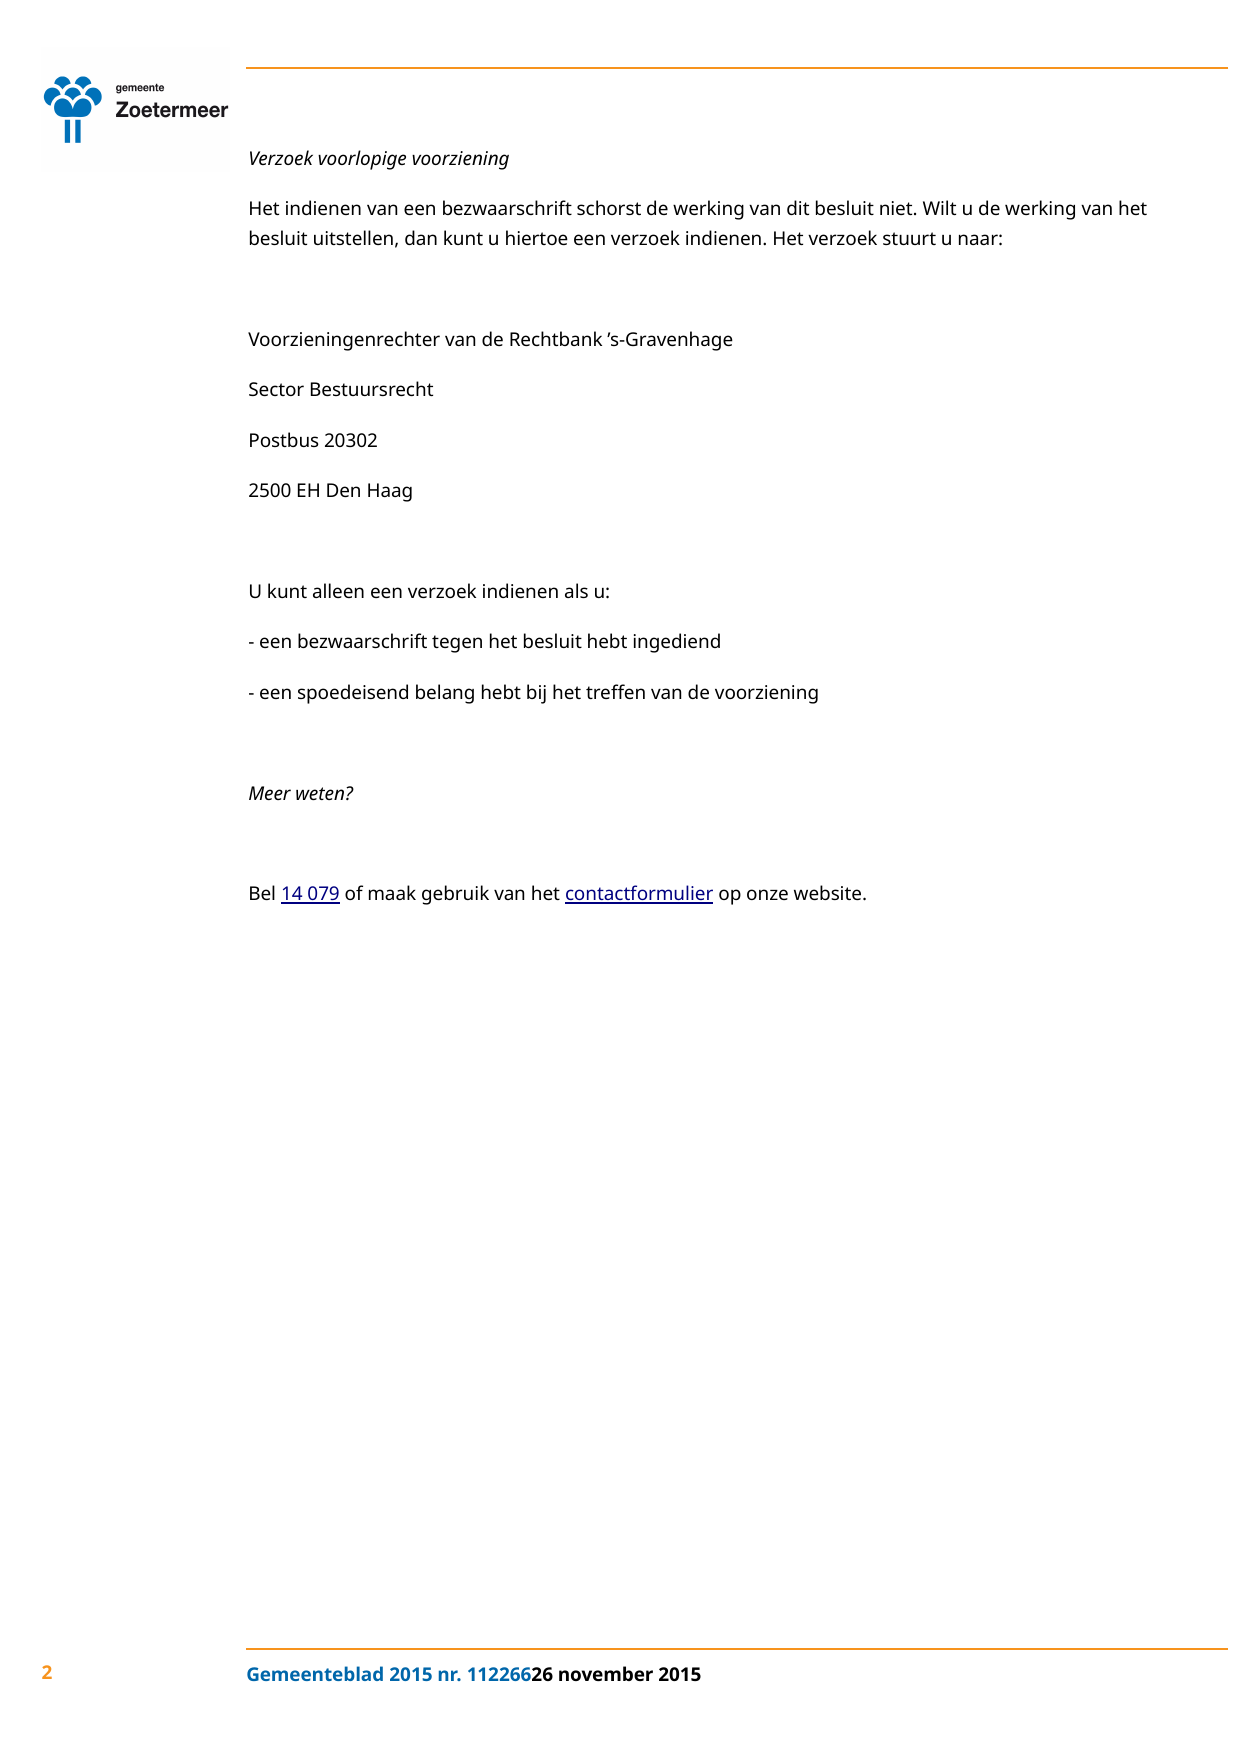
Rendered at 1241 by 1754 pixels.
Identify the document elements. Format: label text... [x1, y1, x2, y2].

text 2500 EH Den Haag [248, 477, 1152, 503]
text U kunt alleen een verzoek indienen als u: [248, 578, 1152, 604]
text Sector Bestuursrecht [248, 376, 1152, 402]
text - een spoedeisend belang hebt bij het treffen van de voorziening [248, 679, 1152, 705]
text Bel 14 079 of maak gebruik van het contactformulier op onze website. [248, 881, 1152, 906]
text Verzoek voorlopige voorziening [248, 145, 1152, 171]
picture [41, 47, 231, 172]
text Postbus 20302 [248, 427, 1152, 453]
text - een bezwaarschrift tegen het besluit hebt ingediend [248, 628, 1152, 654]
text Het indienen van een bezwaarschrift schorst de werking van dit besluit niet. Wilt u de werking van het besluit uitstellen, dan kunt u hiertoe een verzoek indienen. Het verzoek stuurt u naar: [248, 196, 1152, 251]
text Voorzieningenrechter van de Rechtbank ’s-Gravenhage [248, 326, 1152, 352]
text Meer weten? [248, 780, 1152, 806]
